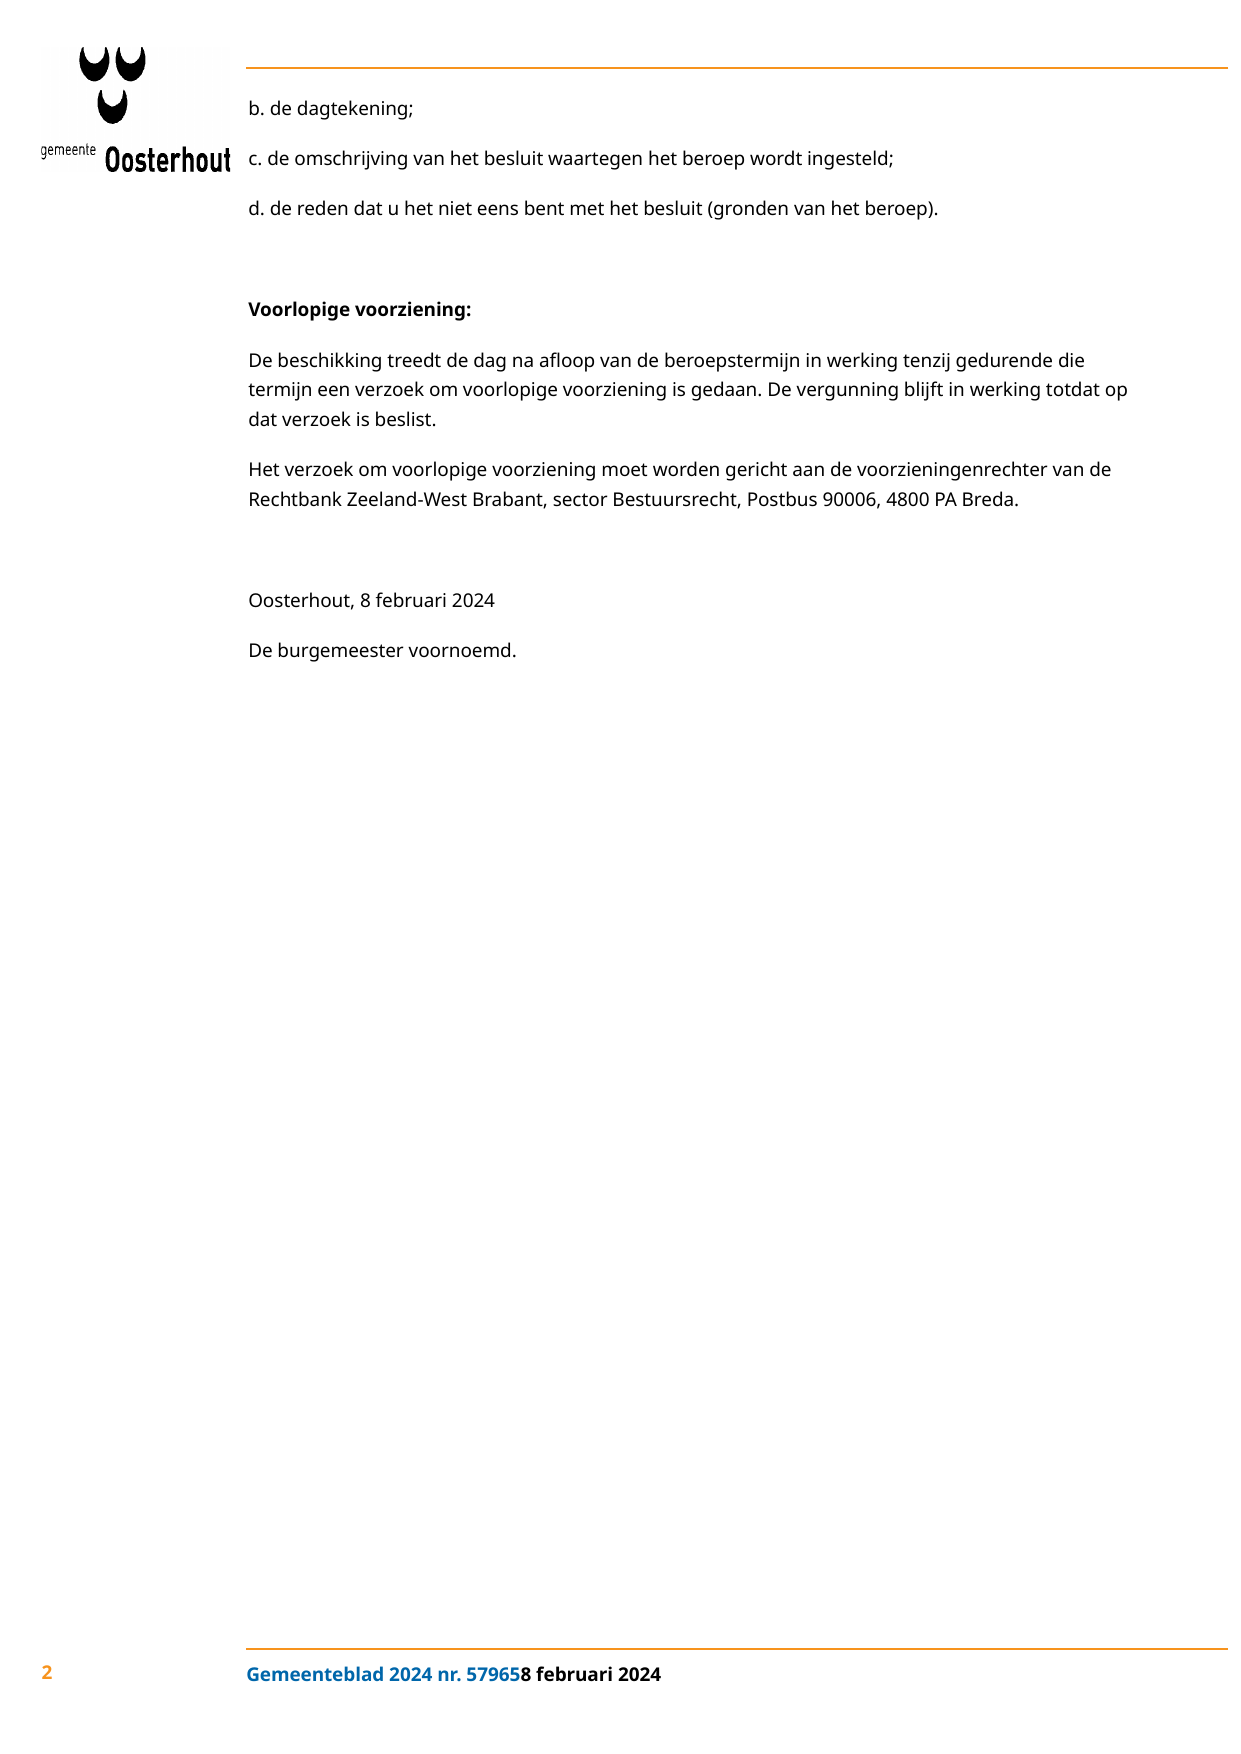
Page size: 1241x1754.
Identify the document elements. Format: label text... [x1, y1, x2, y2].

text Voorlopige voorziening: [248, 296, 1152, 322]
picture [41, 47, 231, 172]
text d. de reden dat u het niet eens bent met het besluit (gronden van het beroep). [248, 196, 1152, 221]
text c. de omschrijving van het besluit waartegen het beroep wordt ingesteld; [248, 145, 1152, 171]
text Oosterhout, 8 februari 2024 [248, 587, 1152, 613]
text Het verzoek om voorlopige voorziening moet worden gericht aan de voorzieningenrechter van de Rechtbank Zeeland-West Brabant, sector Bestuursrecht, Postbus 90006, 4800 PA Breda. [248, 456, 1152, 512]
text De burgemeester voornoemd. [248, 637, 1152, 663]
text b. de dagtekening; [248, 95, 1152, 121]
text De beschikking treedt de dag na afloop van de beroepstermijn in werking tenzij gedurende die termijn een verzoek om voorlopige voorziening is gedaan. De vergunning blijft in werking totdat op dat verzoek is beslist. [248, 347, 1152, 432]
